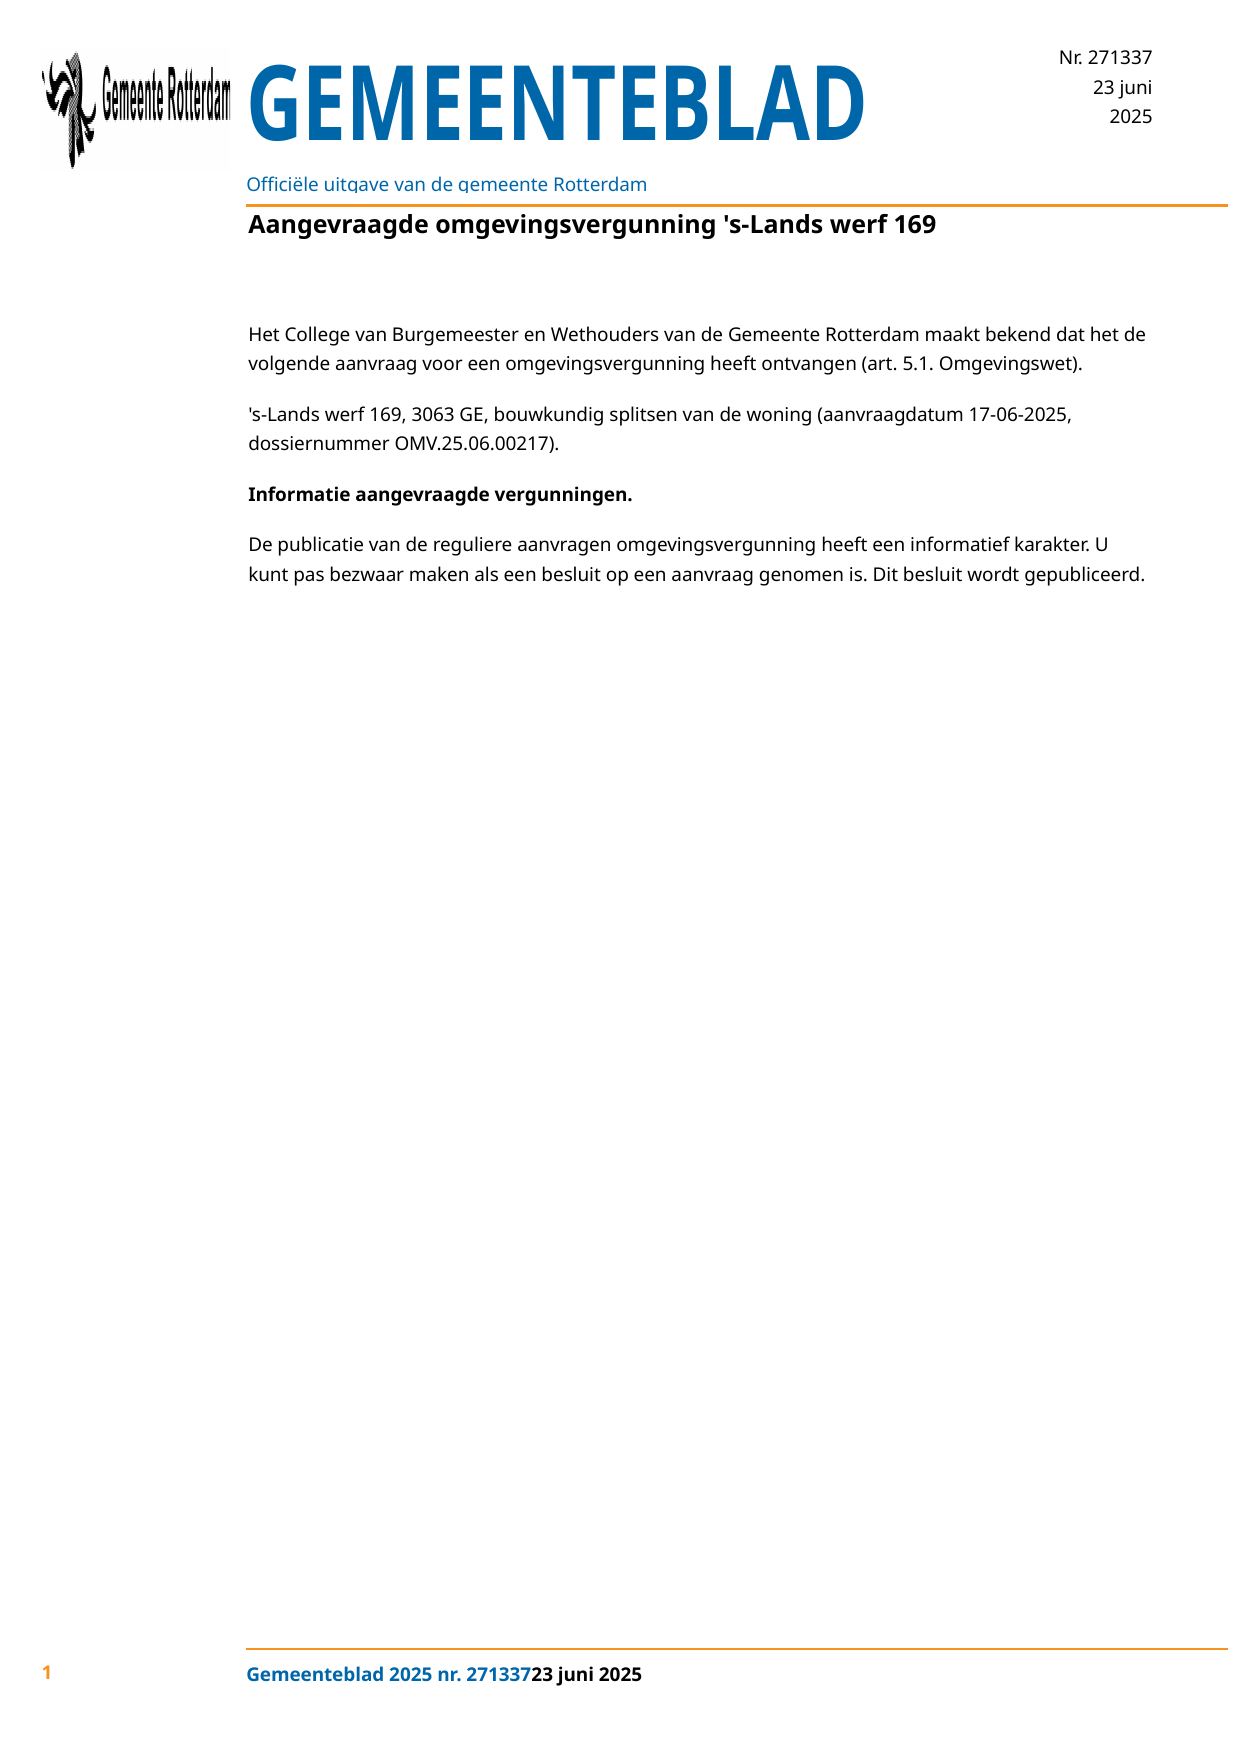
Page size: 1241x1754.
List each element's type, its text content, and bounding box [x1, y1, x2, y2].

text Het College van Burgemeester en Wethouders van de Gemeente Rotterdam maakt bekend dat het de volgende aanvraag voor een omgevingsvergunning heeft ontvangen (art. 5.1. Omgevingswet). [248, 321, 1152, 376]
picture [41, 47, 231, 172]
text Informatie aangevraagde vergunningen. [248, 481, 1152, 506]
text Aangevraagde omgevingsvergunning 's-Lands werf 169 [248, 207, 1152, 241]
text De publicatie van de reguliere aanvragen omgevingsvergunning heeft een informatief karakter. U kunt pas bezwaar maken als een besluit op een aanvraag genomen is. Dit besluit wordt gepubliceerd. [248, 531, 1152, 586]
text 's-Lands werf 169, 3063 GE, bouwkundig splitsen van de woning (aanvraagdatum 17-06-2025, dossiernummer OMV.25.06.00217). [248, 401, 1152, 456]
